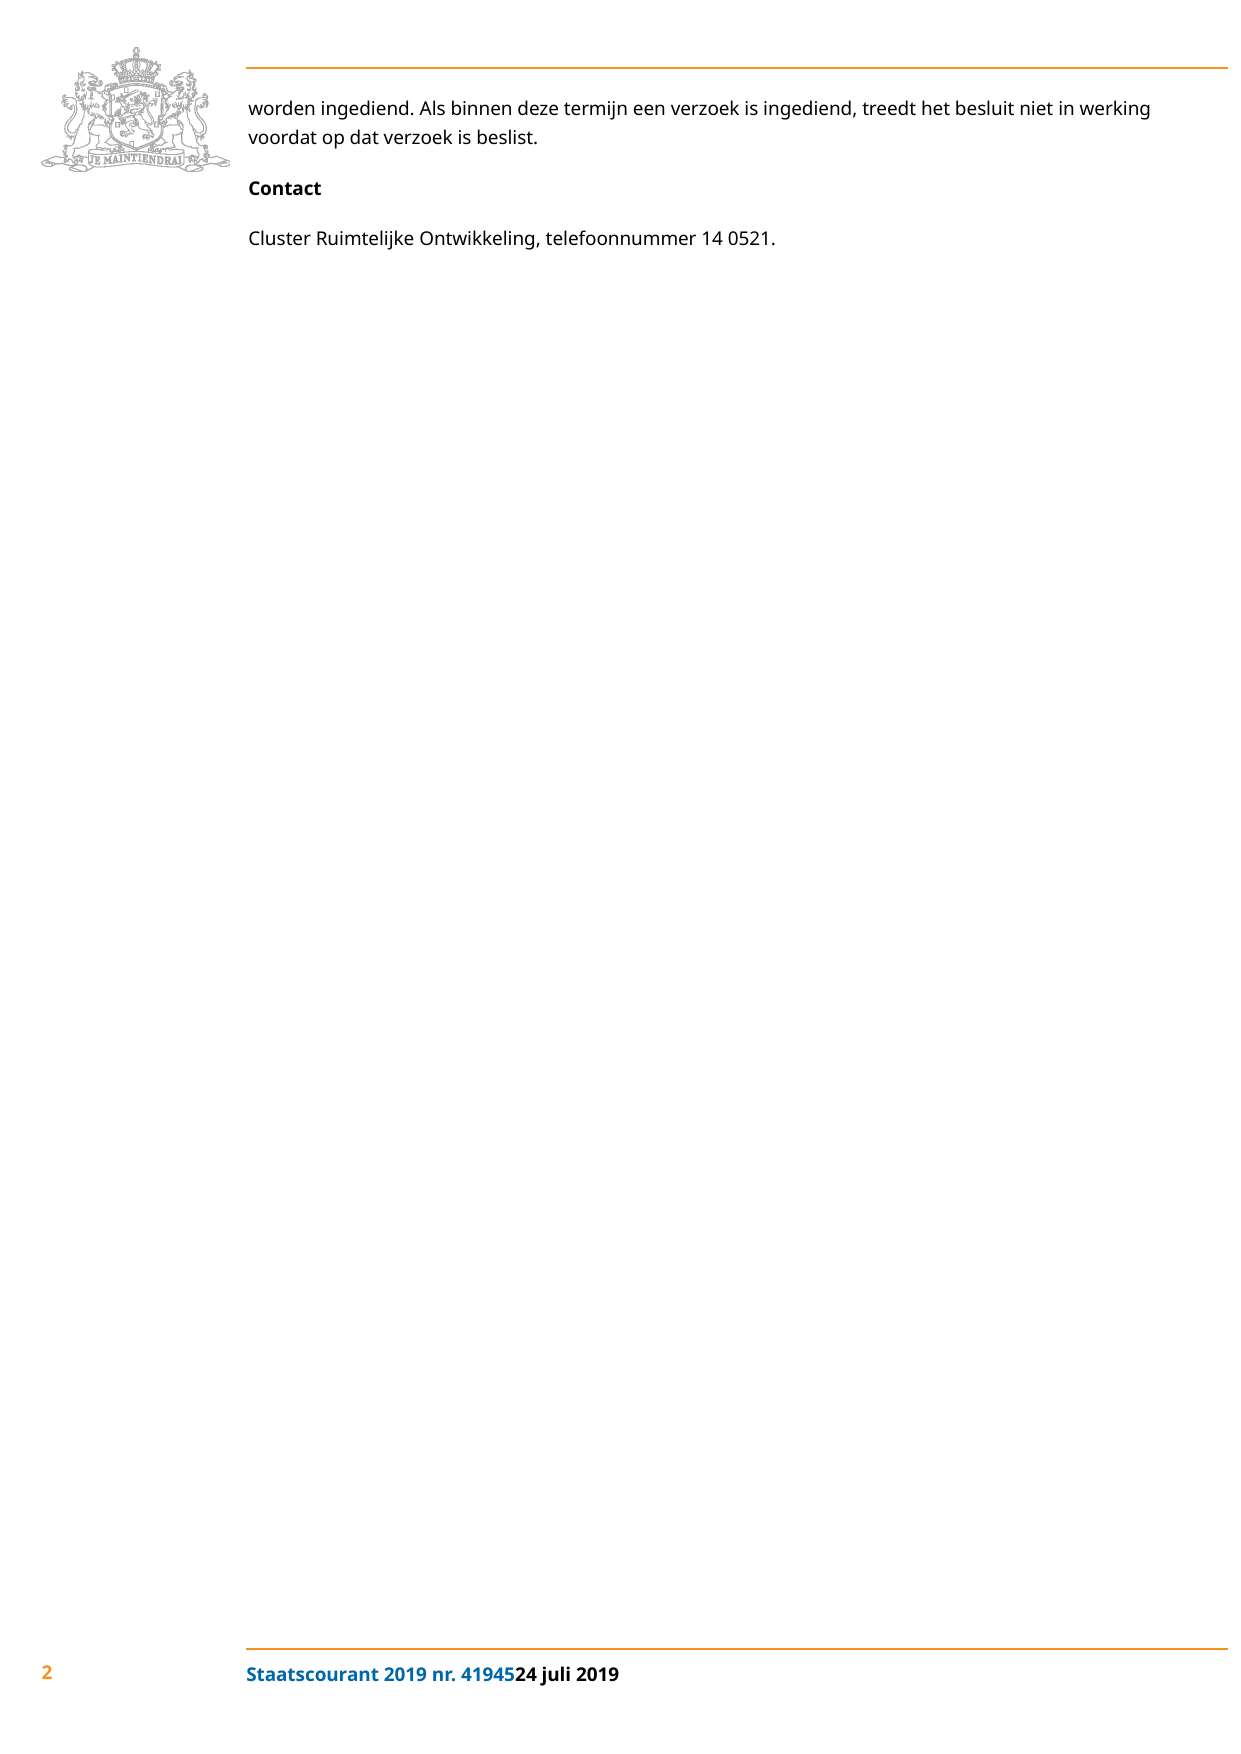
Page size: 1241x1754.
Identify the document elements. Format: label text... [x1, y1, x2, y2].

text Contact [248, 175, 1152, 201]
picture [41, 47, 231, 172]
text worden ingediend. Als binnen deze termijn een verzoek is ingediend, treedt het besluit niet in werking voordat op dat verzoek is beslist. [248, 95, 1152, 150]
text Cluster Ruimtelijke Ontwikkeling, telefoonnummer 14 0521. [248, 225, 1152, 251]
